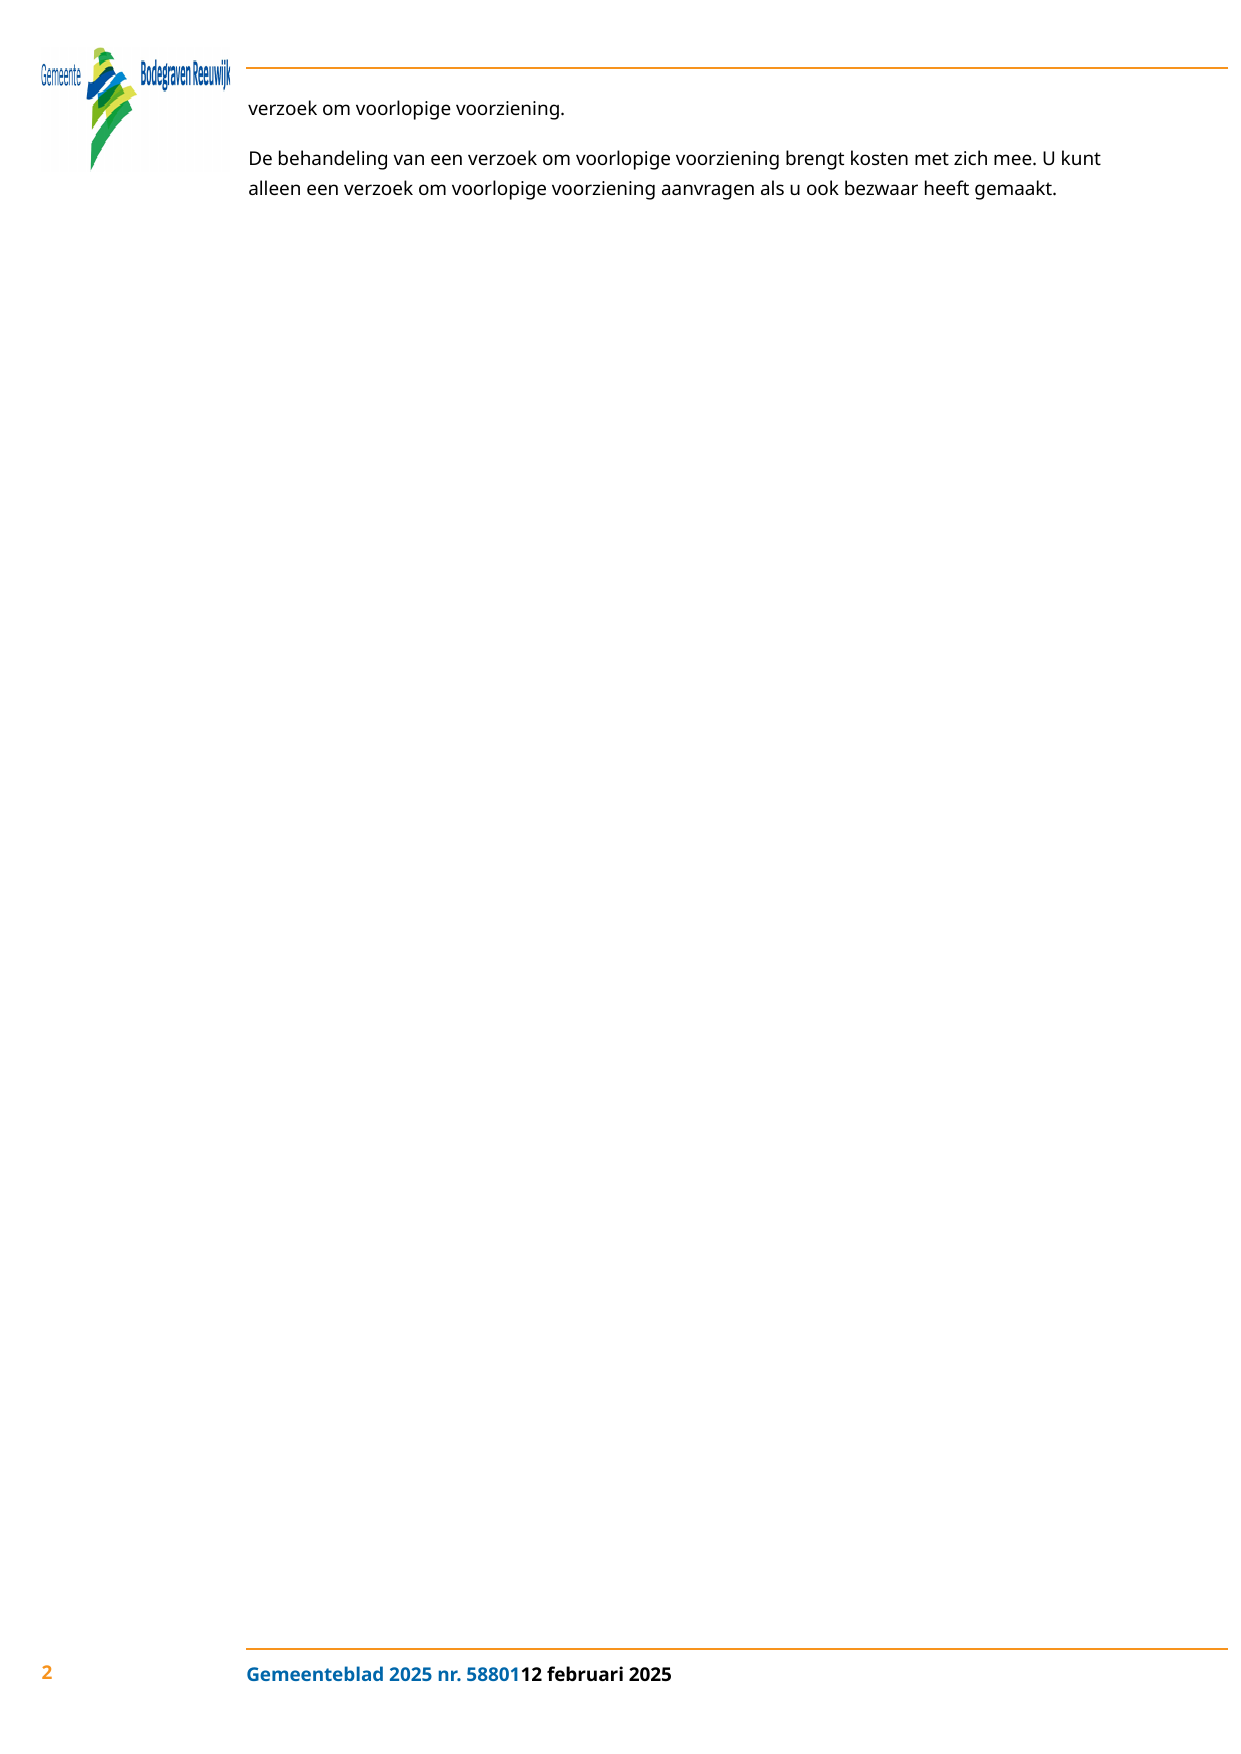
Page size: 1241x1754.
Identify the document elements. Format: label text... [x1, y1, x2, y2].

picture [41, 47, 231, 172]
text De behandeling van een verzoek om voorlopige voorziening brengt kosten met zich mee. U kunt alleen een verzoek om voorlopige voorziening aanvragen als u ook bezwaar heeft gemaakt. [248, 145, 1152, 201]
text verzoek om voorlopige voorziening. [248, 95, 1152, 121]
